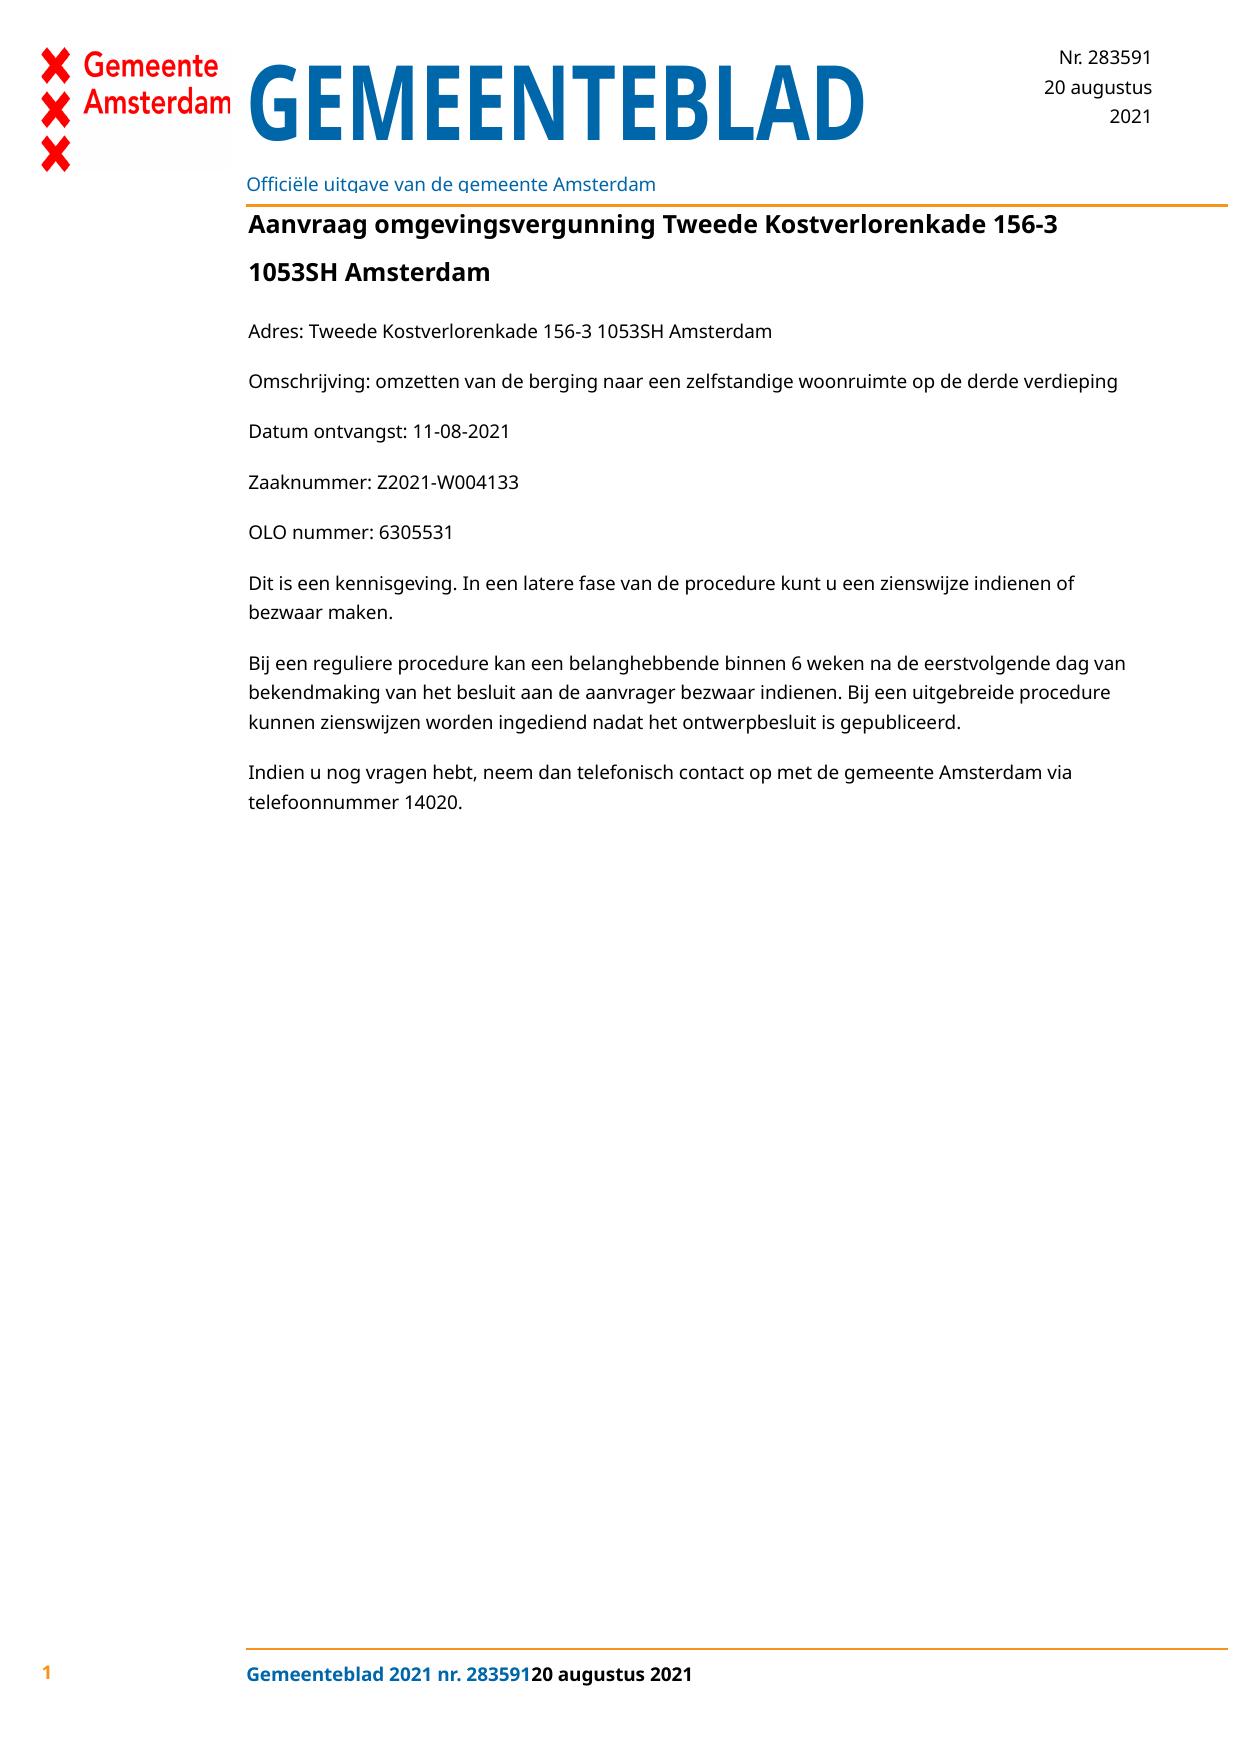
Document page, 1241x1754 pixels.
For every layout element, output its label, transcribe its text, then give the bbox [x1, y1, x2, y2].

text Adres: Tweede Kostverlorenkade 156-3 1053SH Amsterdam [248, 318, 1152, 344]
picture [41, 47, 231, 172]
text Indien u nog vragen hebt, neem dan telefonisch contact op met de gemeente Amsterdam via telefoonnummer 14020. [248, 759, 1152, 815]
text Aanvraag omgevingsvergunning Tweede Kostverlorenkade 156-3 1053SH Amsterdam [248, 207, 1152, 288]
text OLO nummer: 6305531 [248, 519, 1152, 545]
text Bij een reguliere procedure kan een belanghebbende binnen 6 weken na de eerstvolgende dag van bekendmaking van het besluit aan de aanvrager bezwaar indienen. Bij een uitgebreide procedure kunnen zienswijzen worden ingediend nadat het ontwerpbesluit is gepubliceerd. [248, 650, 1152, 735]
text Dit is een kennisgeving. In een latere fase van de procedure kunt u een zienswijze indienen of bezwaar maken. [248, 570, 1152, 625]
text Omschrijving: omzetten van de berging naar een zelfstandige woonruimte op de derde verdieping [248, 368, 1152, 394]
text Zaaknummer: Z2021-W004133 [248, 469, 1152, 495]
text Datum ontvangst: 11-08-2021 [248, 419, 1152, 444]
